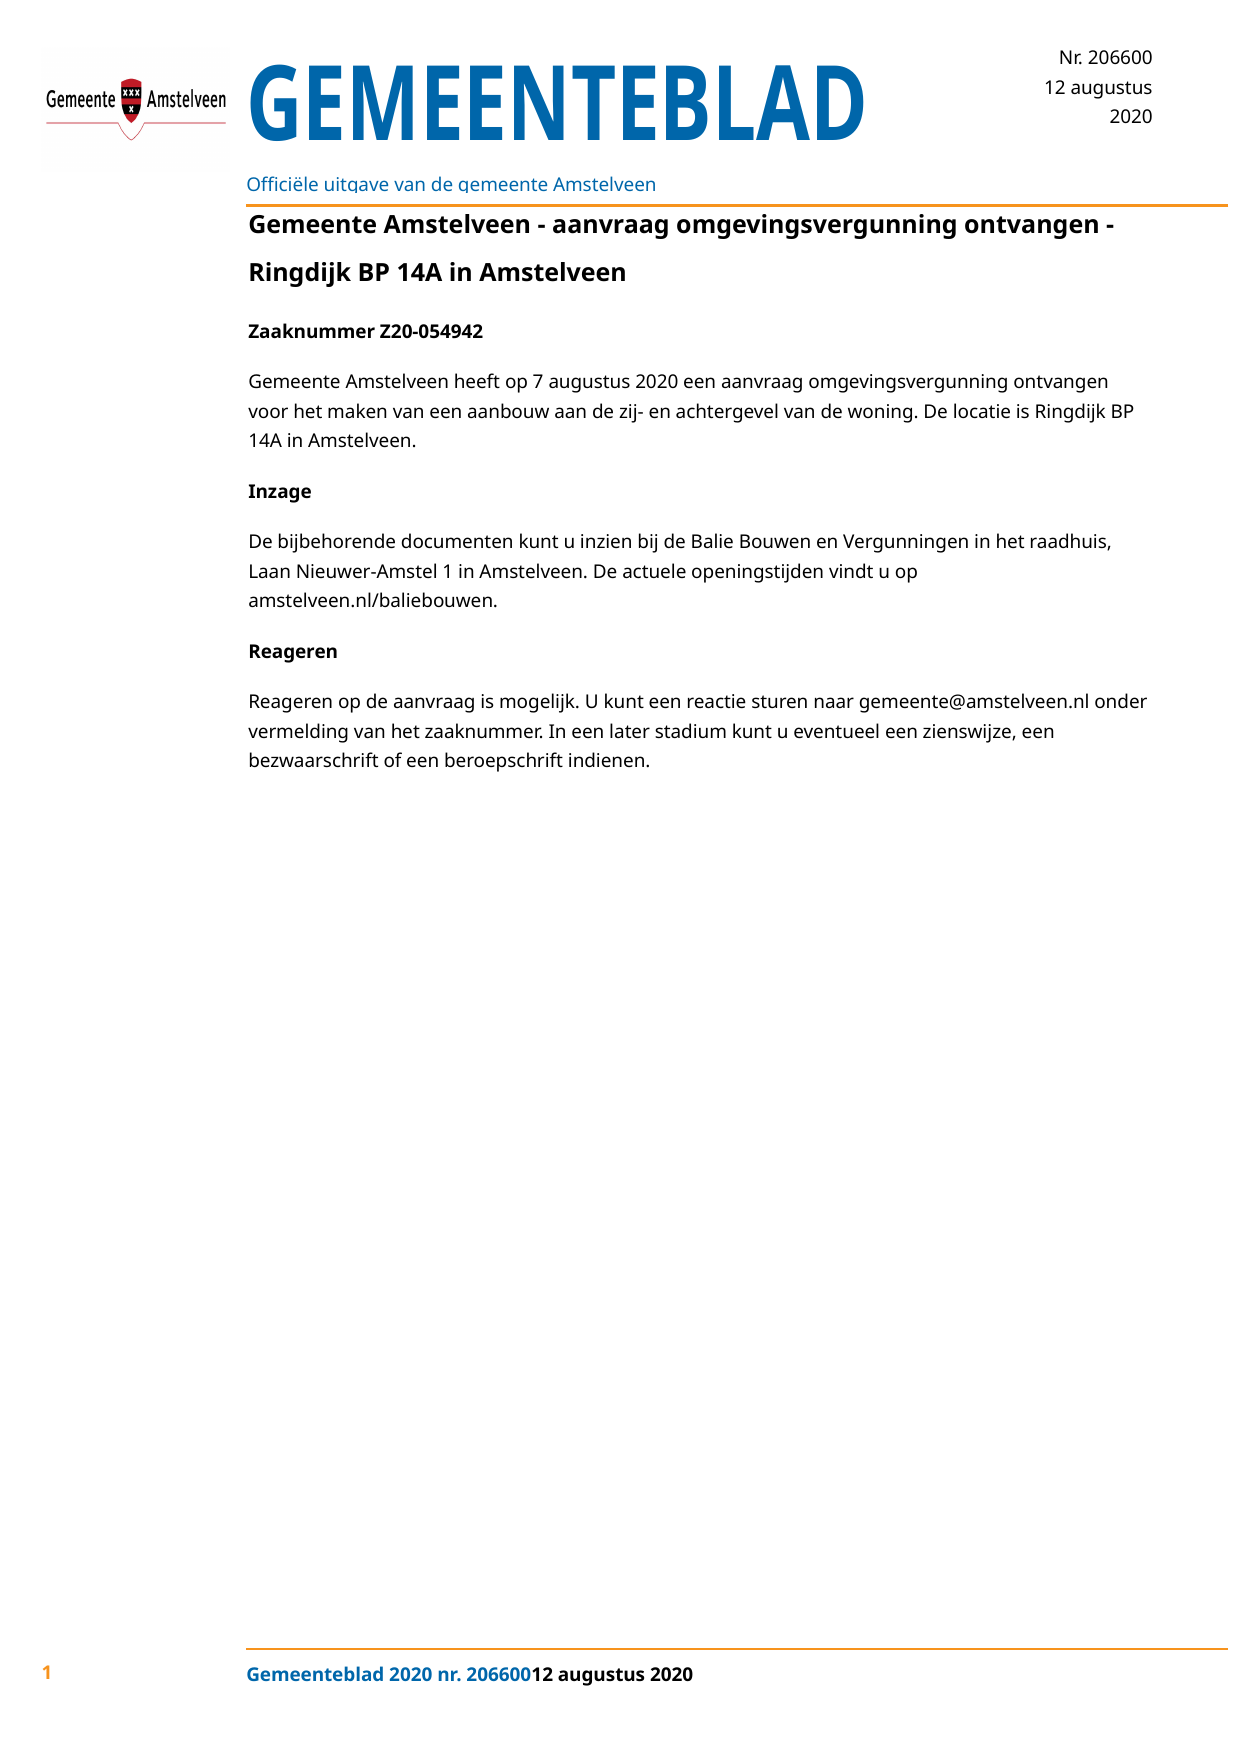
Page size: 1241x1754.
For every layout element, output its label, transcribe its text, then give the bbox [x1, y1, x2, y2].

text Gemeente Amstelveen heeft op 7 augustus 2020 een aanvraag omgevingsvergunning ontvangen voor het maken van een aanbouw aan de zij- en achtergevel van de woning. De locatie is Ringdijk BP 14A in Amstelveen. [248, 368, 1152, 453]
text Reageren [248, 638, 1152, 664]
picture [41, 47, 231, 172]
text Reageren op de aanvraag is mogelijk. U kunt een reactie sturen naar gemeente@amstelveen.nl onder vermelding van het zaaknummer. In een later stadium kunt u eventueel een zienswijze, een bezwaarschrift of een beroepschrift indienen. [248, 688, 1152, 773]
text De bijbehorende documenten kunt u inzien bij de Balie Bouwen en Vergunningen in het raadhuis, Laan Nieuwer-Amstel 1 in Amstelveen. De actuele openingstijden vindt u op amstelveen.nl/baliebouwen. [248, 528, 1152, 613]
text Inzage [248, 478, 1152, 504]
text Zaaknummer Z20-054942 [248, 318, 1152, 344]
text Gemeente Amstelveen - aanvraag omgevingsvergunning ontvangen - Ringdijk BP 14A in Amstelveen [248, 207, 1152, 288]
